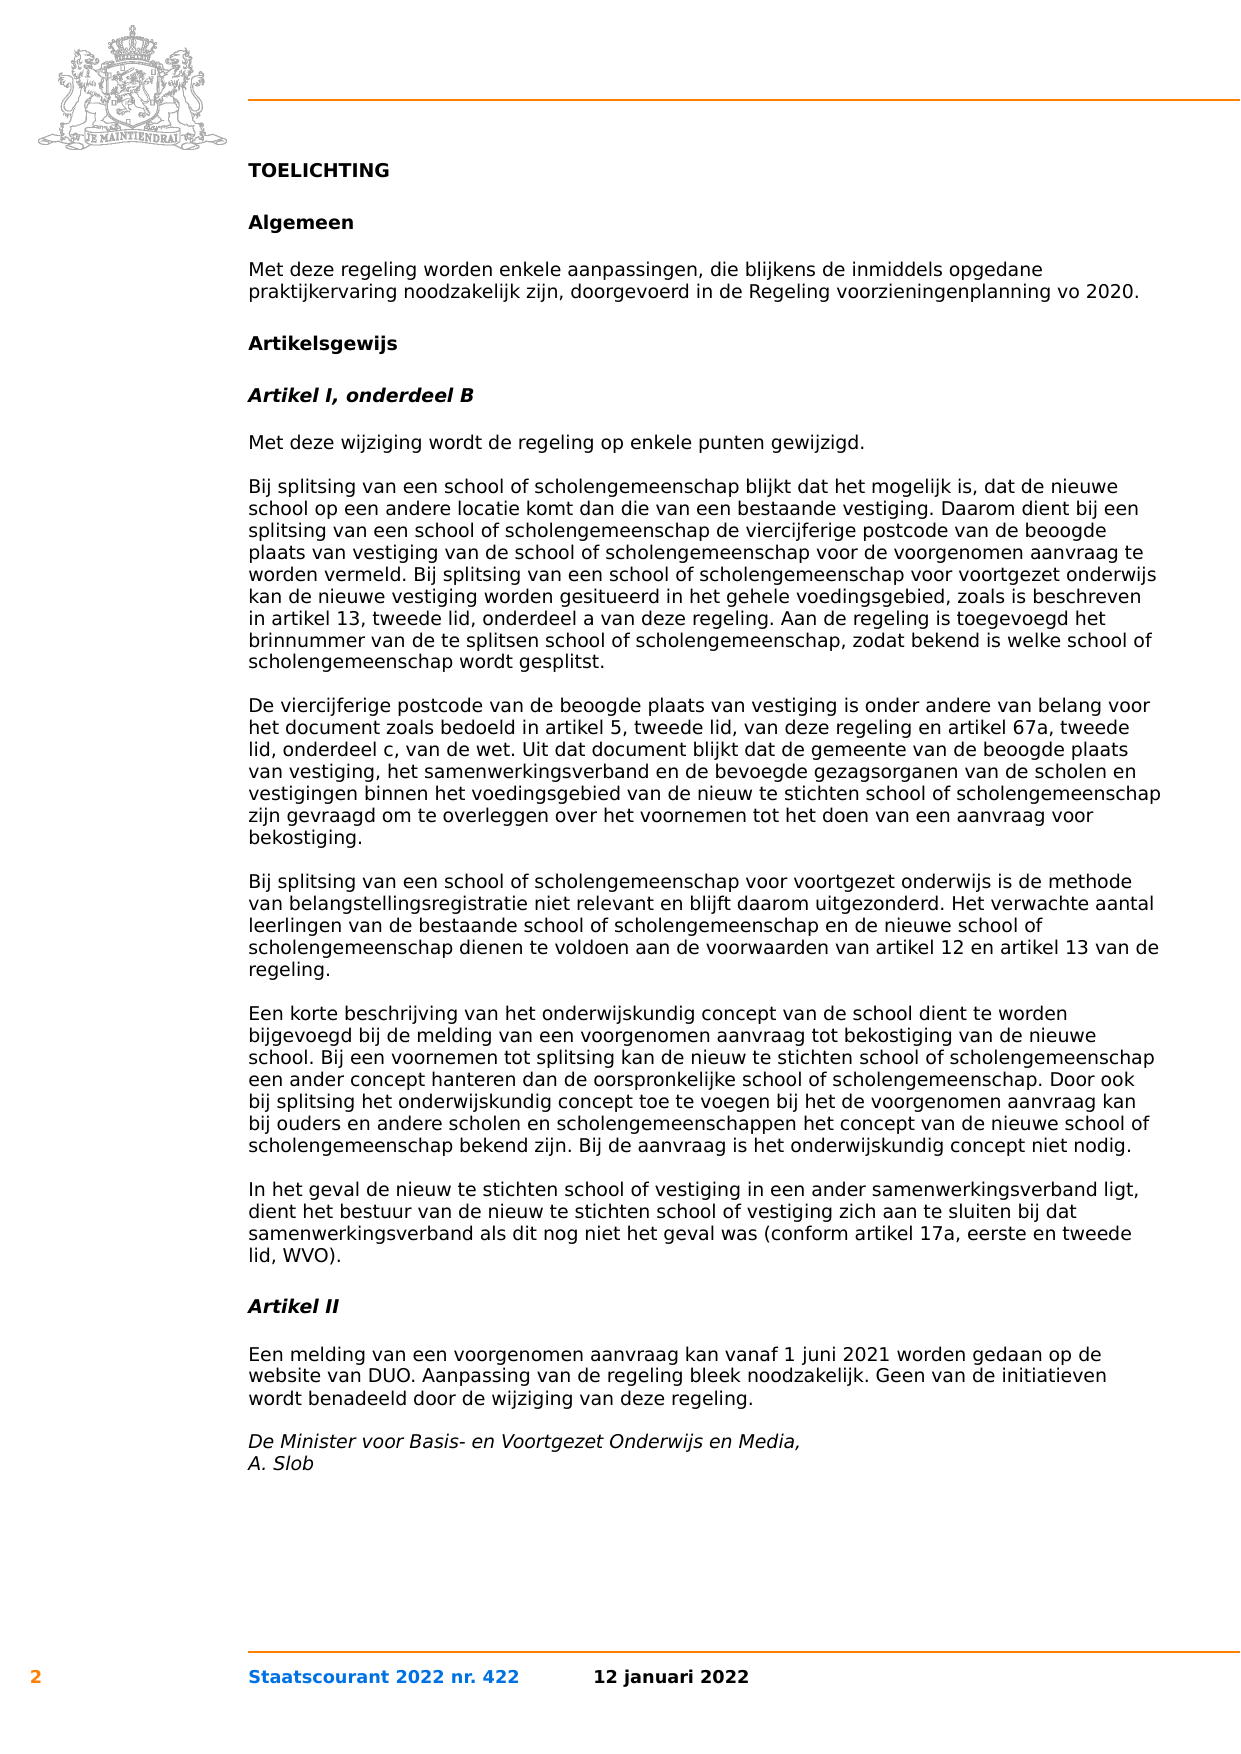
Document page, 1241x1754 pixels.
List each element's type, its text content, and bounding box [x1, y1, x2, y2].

text Met deze wijziging wordt de regeling op enkele punten gewijzigd. [248, 432, 1163, 454]
subtitle TOELICHTING [248, 160, 1163, 182]
picture [38, 25, 227, 150]
text Bij splitsing van een school of scholengemeenschap voor voortgezet onderwijs is de methode van belangstellingsregistratie niet relevant en blijft daarom uitgezonderd. Het verwachte aantal leerlingen van de bestaande school of scholengemeenschap en de nieuwe school of scholengemeenschap dienen te voldoen aan de voorwaarden van artikel 12 en artikel 13 van de regeling. [248, 871, 1163, 981]
text De viercijferige postcode van de beoogde plaats van vestiging is onder andere van belang voor het document zoals bedoeld in artikel 5, tweede lid, van deze regeling en artikel 67a, tweede lid, onderdeel c, van de wet. Uit dat document blijkt dat de gemeente van de beoogde plaats van vestiging, het samenwerkingsverband en de bevoegde gezagsorganen van de scholen en vestigingen binnen het voedingsgebied van de nieuw te stichten school of scholengemeenschap zijn gevraagd om te overleggen over het voornemen tot het doen van een aanvraag voor bekostiging. [248, 695, 1163, 849]
subtitle Artikel II [248, 1296, 1163, 1318]
text De Minister voor Basis- en Voortgezet Onderwijs en Media, A. Slob [248, 1431, 1163, 1475]
text Bij splitsing van een school of scholengemeenschap blijkt dat het mogelijk is, dat de nieuwe school op een andere locatie komt dan die van een bestaande vestiging. Daarom dient bij een splitsing van een school of scholengemeenschap de viercijferige postcode van de beoogde plaats van vestiging van de school of scholengemeenschap voor de voorgenomen aanvraag te worden vermeld. Bij splitsing van een school of scholengemeenschap voor voortgezet onderwijs kan de nieuwe vestiging worden gesitueerd in het gehele voedingsgebied, zoals is beschreven in artikel 13, tweede lid, onderdeel a van deze regeling. Aan de regeling is toegevoegd het brinnummer van de te splitsen school of scholengemeenschap, zodat bekend is welke school of scholengemeenschap wordt gesplitst. [248, 476, 1163, 673]
text In het geval de nieuw te stichten school of vestiging in een ander samenwerkingsverband ligt, dient het bestuur van de nieuw te stichten school of vestiging zich aan te sluiten bij dat samenwerkingsverband als dit nog niet het geval was (conform artikel 17a, eerste en tweede lid, WVO). [248, 1178, 1163, 1266]
text Met deze regeling worden enkele aanpassingen, die blijkens de inmiddels opgedane praktijkervaring noodzakelijk zijn, doorgevoerd in de Regeling voorzieningenplanning vo 2020. [248, 259, 1163, 303]
subtitle Artikelsgewijs [248, 333, 1163, 355]
subtitle Artikel I, onderdeel B [248, 385, 1163, 407]
subtitle Algemeen [248, 212, 1163, 234]
text Een korte beschrijving van het onderwijskundig concept van de school dient te worden bijgevoegd bij de melding van een voorgenomen aanvraag tot bekostiging van de nieuwe school. Bij een voornemen tot splitsing kan de nieuw te stichten school of scholengemeenschap een ander concept hanteren dan de oorspronkelijke school of scholengemeenschap. Door ook bij splitsing het onderwijskundig concept toe te voegen bij het de voorgenomen aanvraag kan bij ouders en andere scholen en scholengemeenschappen het concept van de nieuwe school of scholengemeenschap bekend zijn. Bij de aanvraag is het onderwijskundig concept niet nodig. [248, 1003, 1163, 1157]
text Een melding van een voorgenomen aanvraag kan vanaf 1 juni 2021 worden gedaan op de website van DUO. Aanpassing van de regeling bleek noodzakelijk. Geen van de initiatieven wordt benadeeld door de wijziging van deze regeling. [248, 1343, 1163, 1409]
